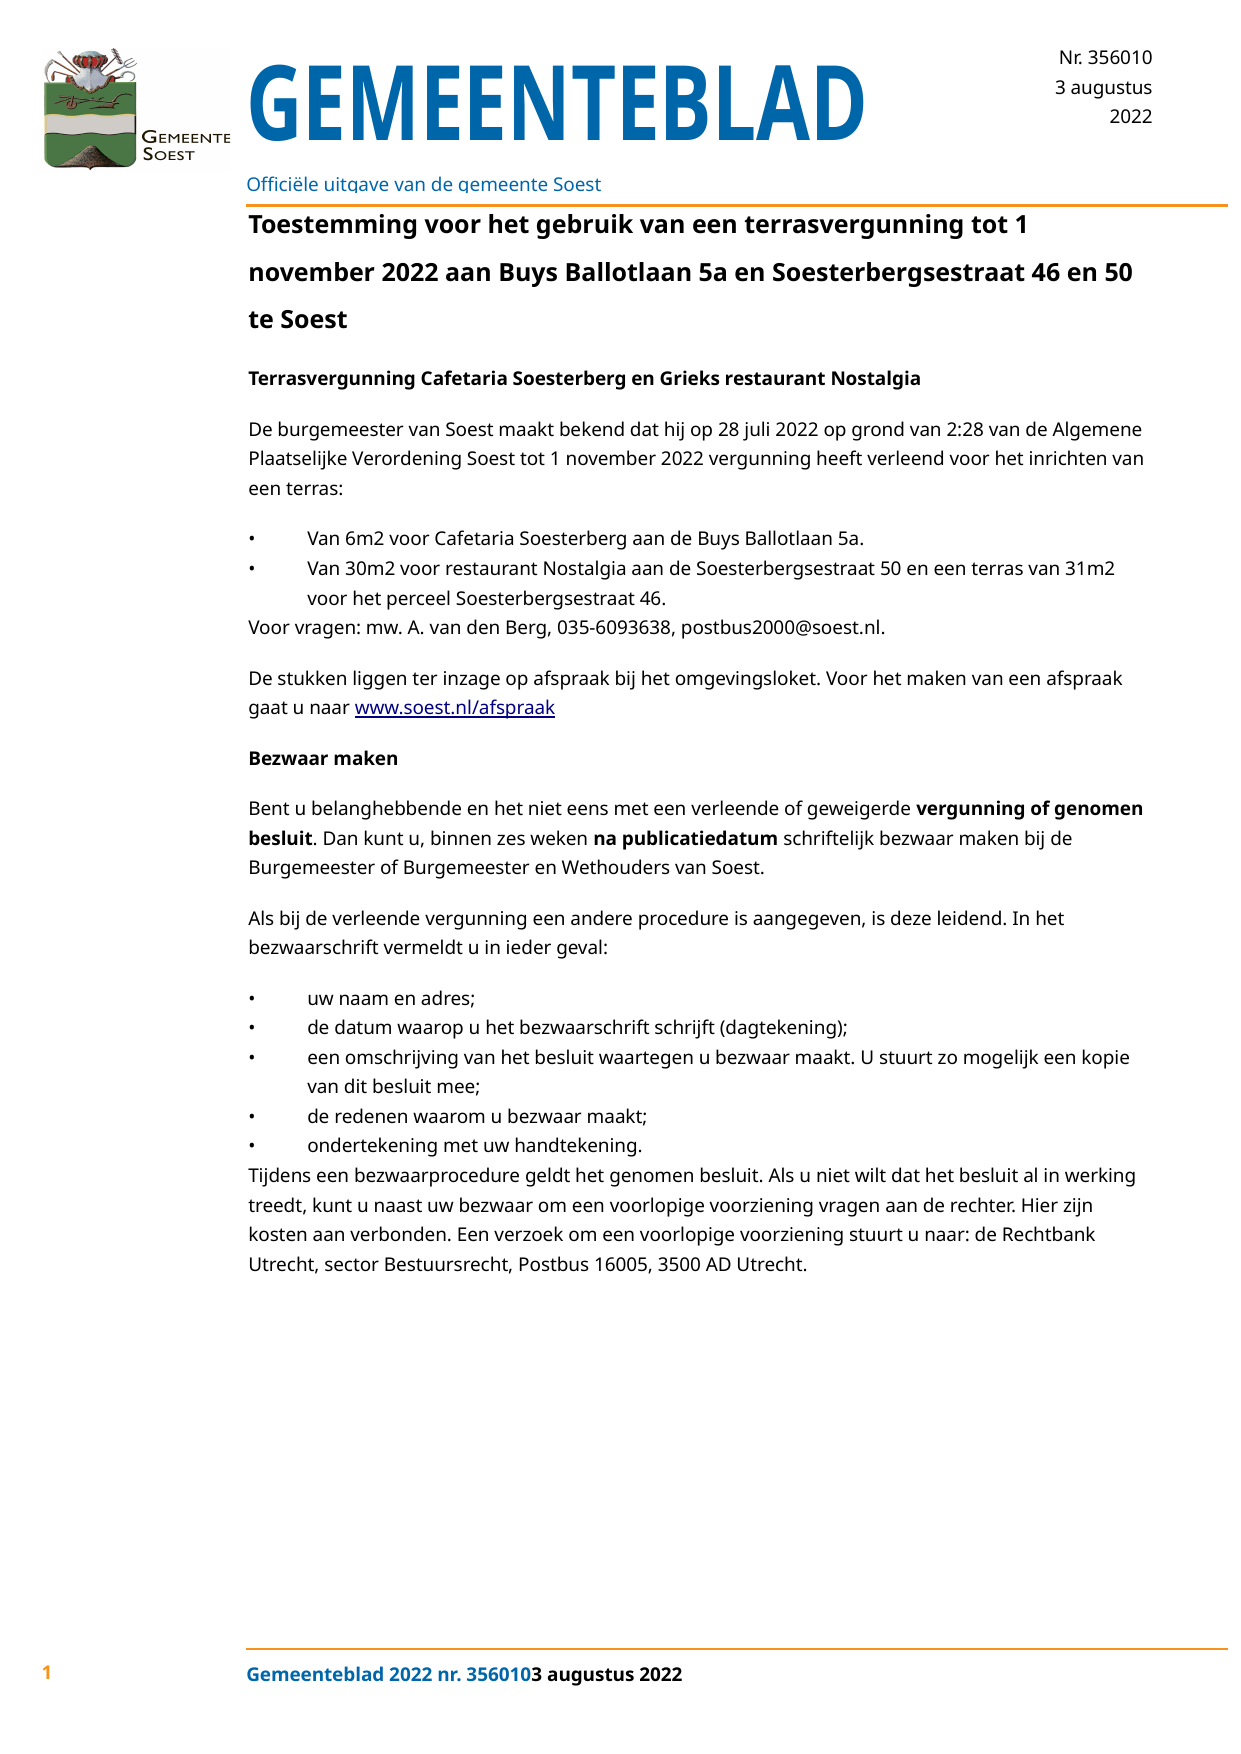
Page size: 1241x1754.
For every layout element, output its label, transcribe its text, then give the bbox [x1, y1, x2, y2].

text Als bij de verleende vergunning een andere procedure is aangegeven, is deze leidend. In het bezwaarschrift vermeldt u in ieder geval: [248, 905, 1152, 960]
list ondertekening met uw handtekening. [248, 1133, 1152, 1158]
text De stukken liggen ter inzage op afspraak bij het omgevingsloket. Voor het maken van een afspraak gaat u naar www.soest.nl/afspraak [248, 665, 1152, 720]
text Toestemming voor het gebruik van een terrasvergunning tot 1 november 2022 aan Buys Ballotlaan 5a en Soesterbergsestraat 46 en 50 te Soest [248, 207, 1152, 336]
list Van 30m2 voor restaurant Nostalgia aan de Soesterbergsestraat 50 en een terras van 31m2 voor het perceel Soesterbergsestraat 46. [248, 555, 1152, 610]
list uw naam en adres; [248, 985, 1152, 1010]
list Van 6m2 voor Cafetaria Soesterberg aan de Buys Ballotlaan 5a. [248, 526, 1152, 551]
list de datum waarop u het bezwaarschrift schrijft (dagtekening); [248, 1014, 1152, 1040]
picture [41, 47, 231, 172]
list de redenen waarom u bezwaar maakt; [248, 1103, 1152, 1129]
text De burgemeester van Soest maakt bekend dat hij op 28 juli 2022 op grond van 2:28 van de Algemene Plaatselijke Verordening Soest tot 1 november 2022 vergunning heeft verleend voor het inrichten van een terras: [248, 416, 1152, 501]
text Voor vragen: mw. A. van den Berg, 035-6093638, postbus2000@soest.nl. [248, 614, 1152, 640]
text Bent u belanghebbende en het niet eens met een verleende of geweigerde vergunning of genomen besluit. Dan kunt u, binnen zes weken na publicatiedatum schriftelijk bezwaar maken bij de Burgemeester of Burgemeester en Wethouders van Soest. [248, 795, 1152, 880]
list een omschrijving van het besluit waartegen u bezwaar maakt. U stuurt zo mogelijk een kopie van dit besluit mee; [248, 1044, 1152, 1099]
text Bezwaar maken [248, 745, 1152, 770]
text Terrasvergunning Cafetaria Soesterberg en Grieks restaurant Nostalgia [248, 366, 1152, 391]
text Tijdens een bezwaarprocedure geldt het genomen besluit. Als u niet wilt dat het besluit al in werking treedt, kunt u naast uw bezwaar om een voorlopige voorziening vragen aan de rechter. Hier zijn kosten aan verbonden. Een verzoek om een voorlopige voorziening stuurt u naar: de Rechtbank Utrecht, sector Bestuursrecht, Postbus 16005, 3500 AD Utrecht. [248, 1162, 1152, 1277]
